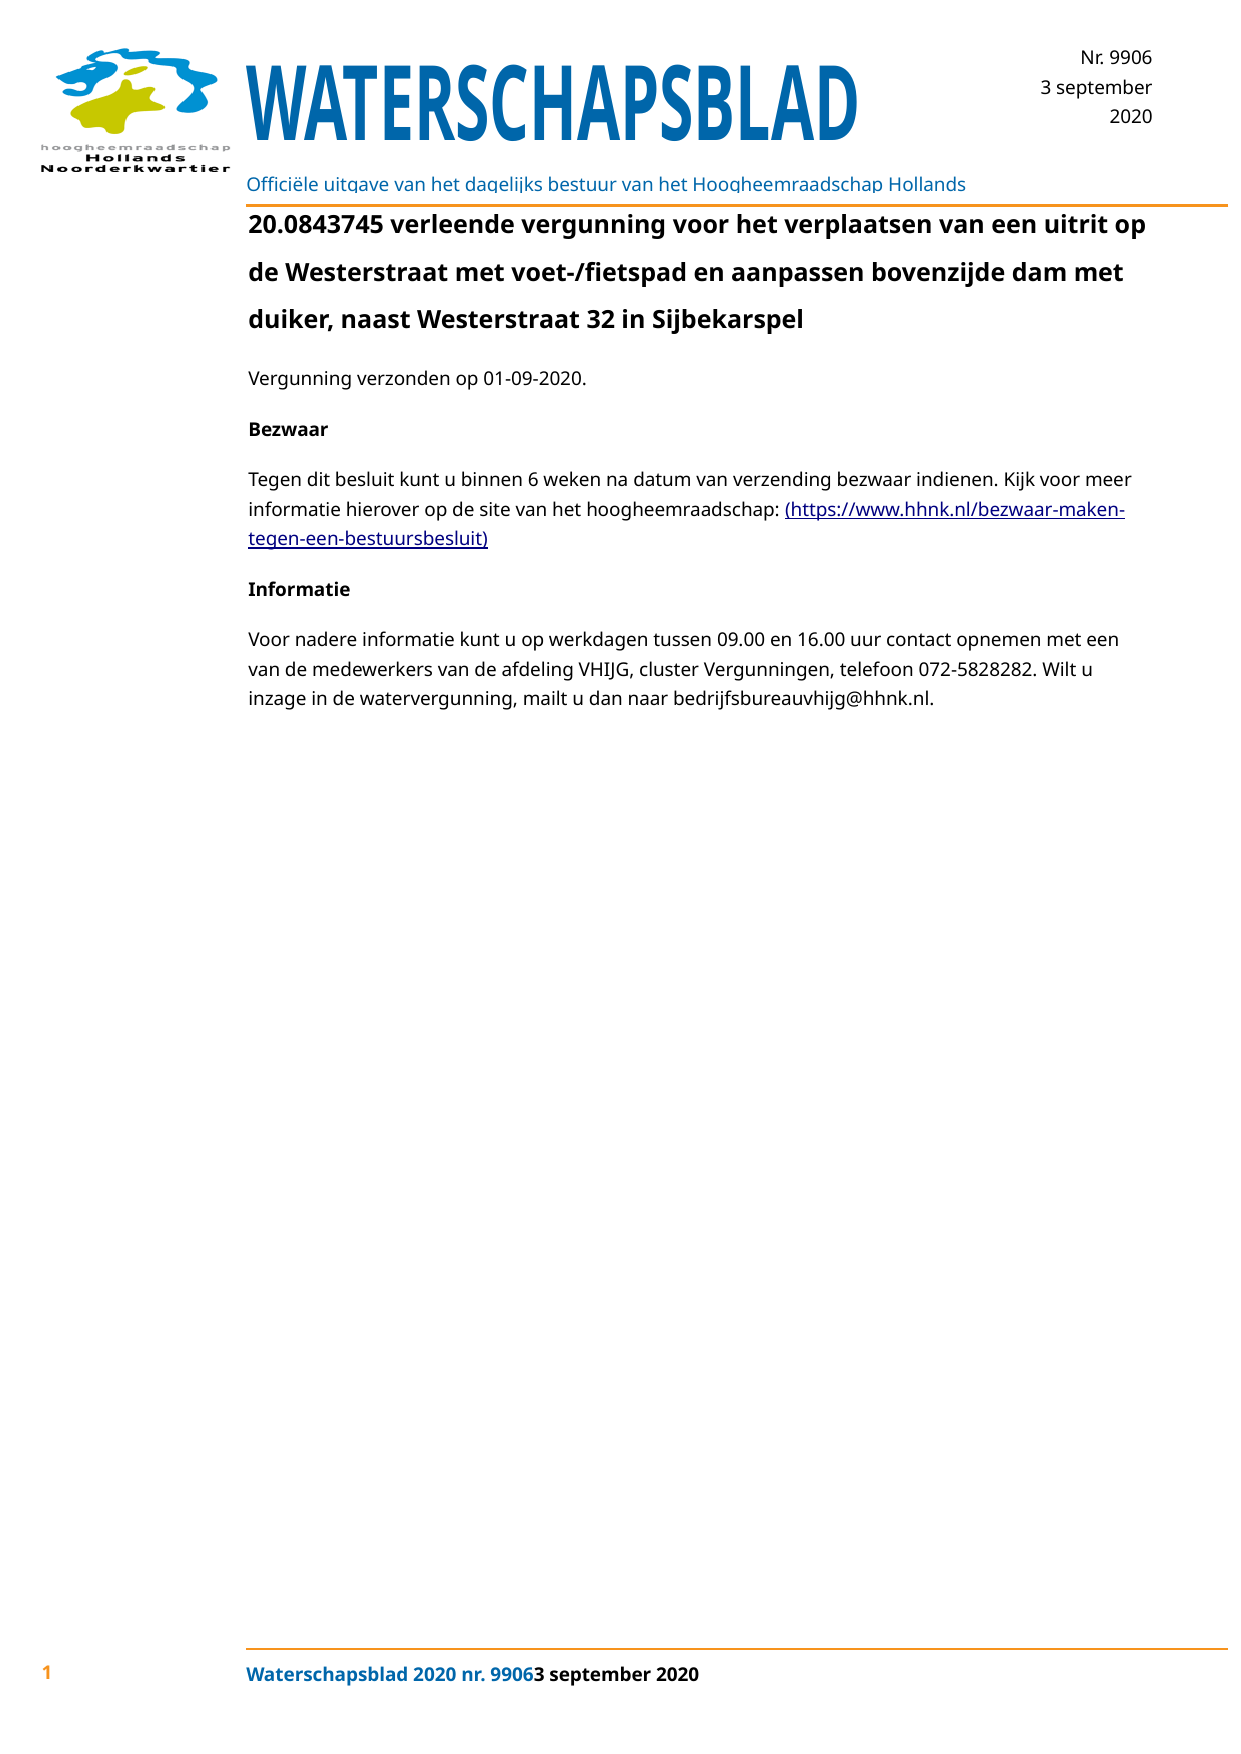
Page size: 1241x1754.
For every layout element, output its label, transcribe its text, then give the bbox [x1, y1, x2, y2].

text Bezwaar [248, 416, 1152, 442]
text 20.0843745 verleende vergunning voor het verplaatsen van een uitrit op de Westerstraat met voet-/fietspad en aanpassen bovenzijde dam met duiker, naast Westerstraat 32 in Sijbekarspel [248, 207, 1152, 336]
text Informatie [248, 576, 1152, 602]
text Vergunning verzonden op 01-09-2020. [248, 366, 1152, 391]
text Tegen dit besluit kunt u binnen 6 weken na datum van verzending bezwaar indienen. Kijk voor meer informatie hierover op de site van het hoogheemraadschap: (https://www.hhnk.nl/bezwaar-maken-tegen-een-bestuursbesluit) [248, 466, 1152, 551]
text Voor nadere informatie kunt u op werkdagen tussen 09.00 en 16.00 uur contact opnemen met een van de medewerkers van de afdeling VHIJG, cluster Vergunningen, telefoon 072-5828282. Wilt u inzage in de watervergunning, mailt u dan naar bedrijfsbureauvhijg@hhnk.nl. [248, 626, 1152, 711]
picture [41, 47, 231, 172]
